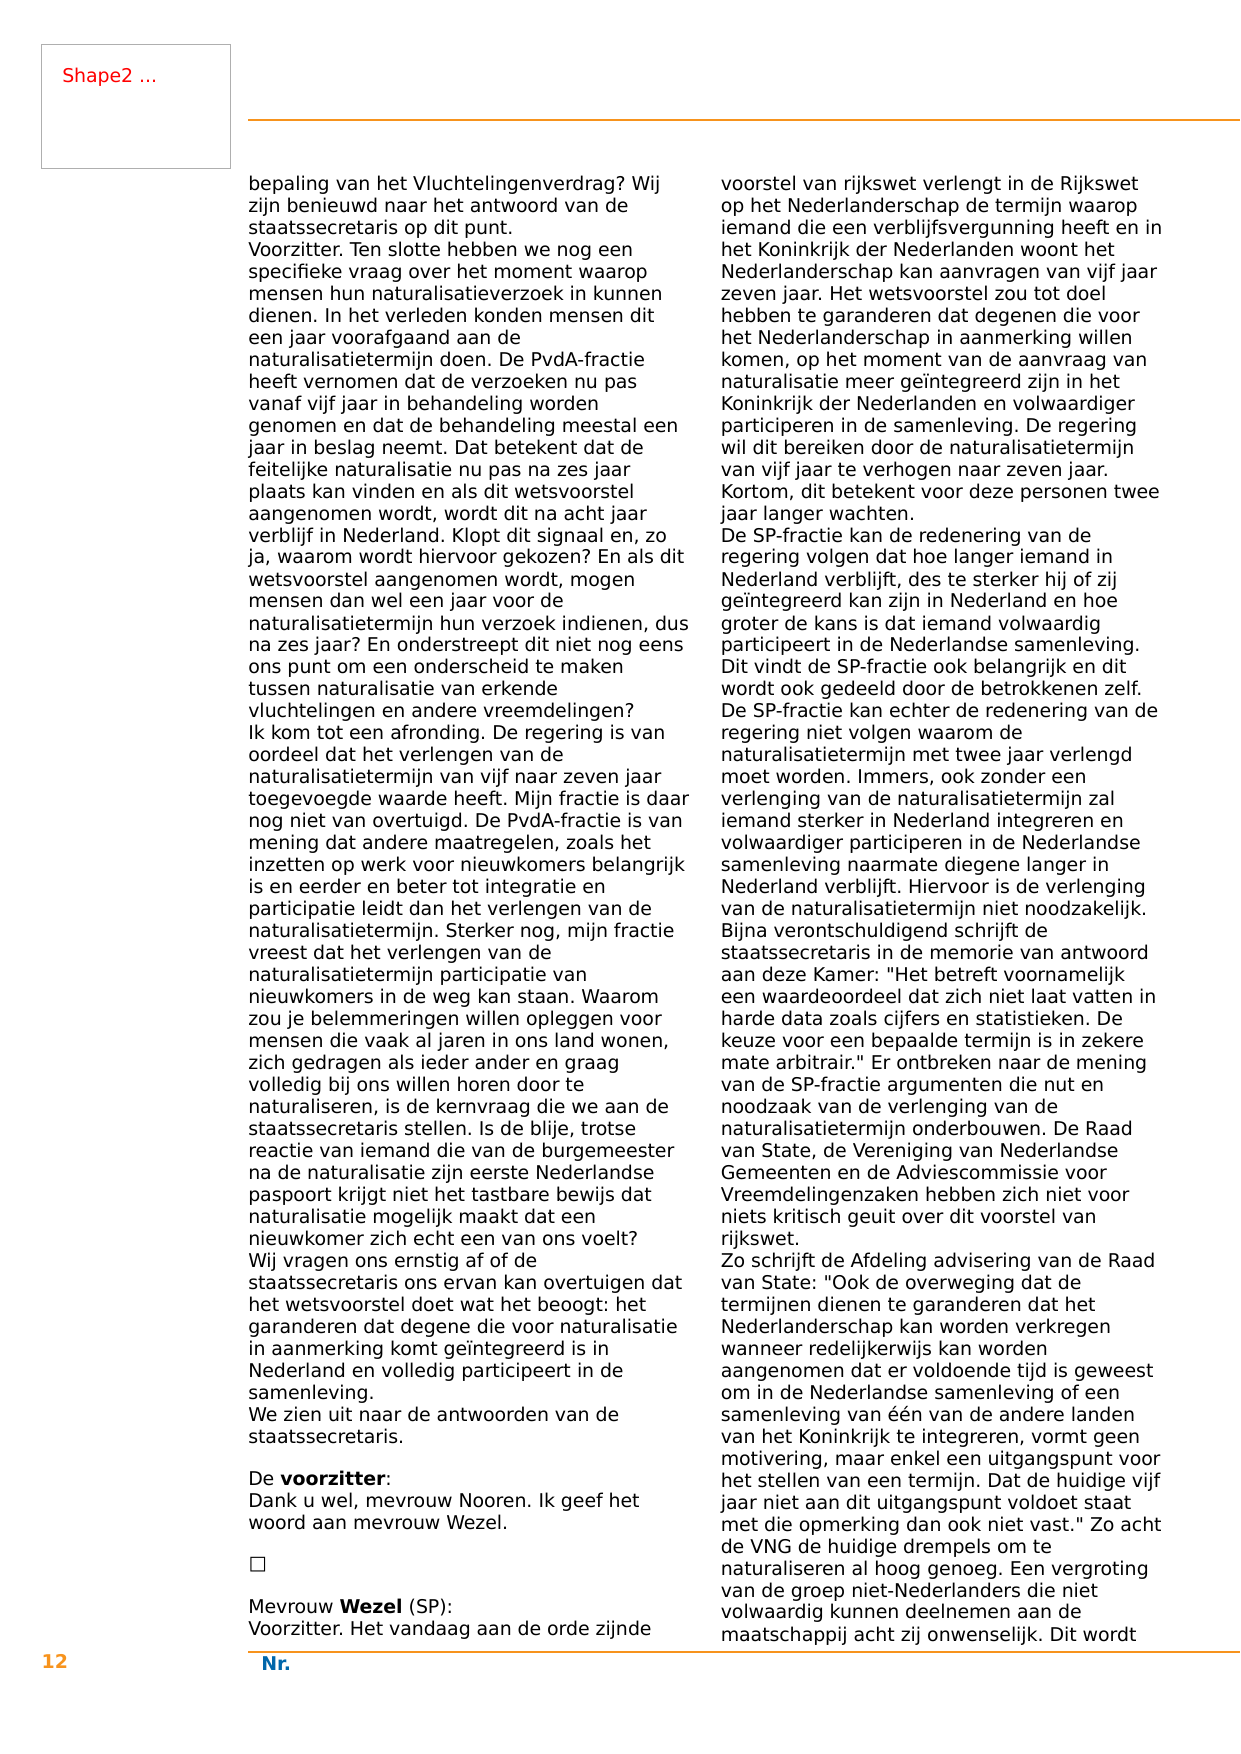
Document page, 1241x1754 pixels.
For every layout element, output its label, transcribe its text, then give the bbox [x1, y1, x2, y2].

text voorstel van rijkswet verlengt in de Rijkswet op het Nederlanderschap de termijn waarop iemand die een verblijfsvergunning heeft en in het Koninkrijk der Nederlanden woont het Nederlanderschap kan aanvragen van vijf jaar zeven jaar. Het wetsvoorstel zou tot doel hebben te garanderen dat degenen die voor het Nederlanderschap in aanmerking willen komen, op het moment van de aanvraag van naturalisatie meer geïntegreerd zijn in het Koninkrijk der Nederlanden en volwaardiger participeren in de samenleving. De regering wil dit bereiken door de naturalisatietermijn van vijf jaar te verhogen naar zeven jaar. Kortom, dit betekent voor deze personen twee jaar langer wachten. [721, 173, 1163, 524]
text Mevrouw Wezel (SP): [248, 1596, 691, 1617]
text ⬜ [248, 1553, 691, 1576]
text We zien uit naar de antwoorden van de staatssecretaris. [248, 1404, 691, 1448]
text Voorzitter. Ten slotte hebben we nog een specifieke vraag over het moment waarop mensen hun naturalisatieverzoek in kunnen dienen. In het verleden konden mensen dit een jaar voorafgaand aan de naturalisatietermijn doen. De PvdA-fractie heeft vernomen dat de verzoeken nu pas vanaf vijf jaar in behandeling worden genomen en dat de behandeling meestal een jaar in beslag neemt. Dat betekent dat de feitelijke naturalisatie nu pas na zes jaar plaats kan vinden en als dit wetsvoorstel aangenomen wordt, wordt dit na acht jaar verblijf in Nederland. Klopt dit signaal en, zo ja, waarom wordt hiervoor gekozen? En als dit wetsvoorstel aangenomen wordt, mogen mensen dan wel een jaar voor de naturalisatietermijn hun verzoek indienen, dus na zes jaar? En onderstreept dit niet nog eens ons punt om een onderscheid te maken tussen naturalisatie van erkende vluchtelingen en andere vreemdelingen? [248, 239, 691, 722]
text De SP-fractie kan de redenering van de regering volgen dat hoe langer iemand in Nederland verblijft, des te sterker hij of zij geïntegreerd kan zijn in Nederland en hoe groter de kans is dat iemand volwaardig participeert in de Nederlandse samenleving. Dit vindt de SP-fractie ook belangrijk en dit wordt ook gedeeld door de betrokkenen zelf. De SP-fractie kan echter de redenering van de regering niet volgen waarom de naturalisatietermijn met twee jaar verlengd moet worden. Immers, ook zonder een verlenging van de naturalisatietermijn zal iemand sterker in Nederland integreren en volwaardiger participeren in de Nederlandse samenleving naarmate diegene langer in Nederland verblijft. Hiervoor is de verlenging van de naturalisatietermijn niet noodzakelijk. [721, 524, 1163, 920]
text Ik kom tot een afronding. De regering is van oordeel dat het verlengen van de naturalisatietermijn van vijf naar zeven jaar toegevoegde waarde heeft. Mijn fractie is daar nog niet van overtuigd. De PvdA-fractie is van mening dat andere maatregelen, zoals het inzetten op werk voor nieuwkomers belangrijk is en eerder en beter tot integratie en participatie leidt dan het verlengen van de naturalisatietermijn. Sterker nog, mijn fractie vreest dat het verlengen van de naturalisatietermijn participatie van nieuwkomers in de weg kan staan. Waarom zou je belemmeringen willen opleggen voor mensen die vaak al jaren in ons land wonen, zich gedragen als ieder ander en graag volledig bij ons willen horen door te naturaliseren, is de kernvraag die we aan de staatssecretaris stellen. Is de blije, trotse reactie van iemand die van de burgemeester na de naturalisatie zijn eerste Nederlandse paspoort krijgt niet het tastbare bewijs dat naturalisatie mogelijk maakt dat een nieuwkomer zich echt een van ons voelt? [248, 722, 691, 1250]
text Bijna verontschuldigend schrijft de staatssecretaris in de memorie van antwoord aan deze Kamer: "Het betreft voornamelijk een waardeoordeel dat zich niet laat vatten in harde data zoals cijfers en statistieken. De keuze voor een bepaalde termijn is in zekere mate arbitrair." Er ontbreken naar de mening van de SP-fractie argumenten die nut en noodzaak van de verlenging van de naturalisatietermijn onderbouwen. De Raad van State, de Vereniging van Nederlandse Gemeenten en de Adviescommissie voor Vreemdelingenzaken hebben zich niet voor niets kritisch geuit over dit voorstel van rijkswet. [721, 920, 1163, 1250]
text Voorzitter. Het vandaag aan de orde zijnde [248, 1617, 691, 1639]
text De voorzitter: [248, 1468, 691, 1489]
text bepaling van het Vluchtelingenverdrag? Wij zijn benieuwd naar het antwoord van de staatssecretaris op dit punt. [248, 173, 691, 239]
text Wij vragen ons ernstig af of de staatssecretaris ons ervan kan overtuigen dat het wetsvoorstel doet wat het beoogt: het garanderen dat degene die voor naturalisatie in aanmerking komt geïntegreerd is in Nederland en volledig participeert in de samenleving. [248, 1250, 691, 1404]
text Zo schrijft de Afdeling advisering van de Raad van State: "Ook de overweging dat de termijnen dienen te garanderen dat het Nederlanderschap kan worden verkregen wanneer redelijkerwijs kan worden aangenomen dat er voldoende tijd is geweest om in de Nederlandse samenleving of een samenleving van één van de andere landen van het Koninkrijk te integreren, vormt geen motivering, maar enkel een uitgangspunt voor het stellen van een termijn. Dat de huidige vijf jaar niet aan dit uitgangspunt voldoet staat met die opmerking dan ook niet vast." Zo acht de VNG de huidige drempels om te naturaliseren al hoog genoeg. Een vergroting van de groep niet-Nederlanders die niet volwaardig kunnen deelnemen aan de maatschappij acht zij onwenselijk. Dit wordt [721, 1250, 1163, 1645]
text Dank u wel, mevrouw Nooren. Ik geef het woord aan mevrouw Wezel. [248, 1489, 691, 1533]
